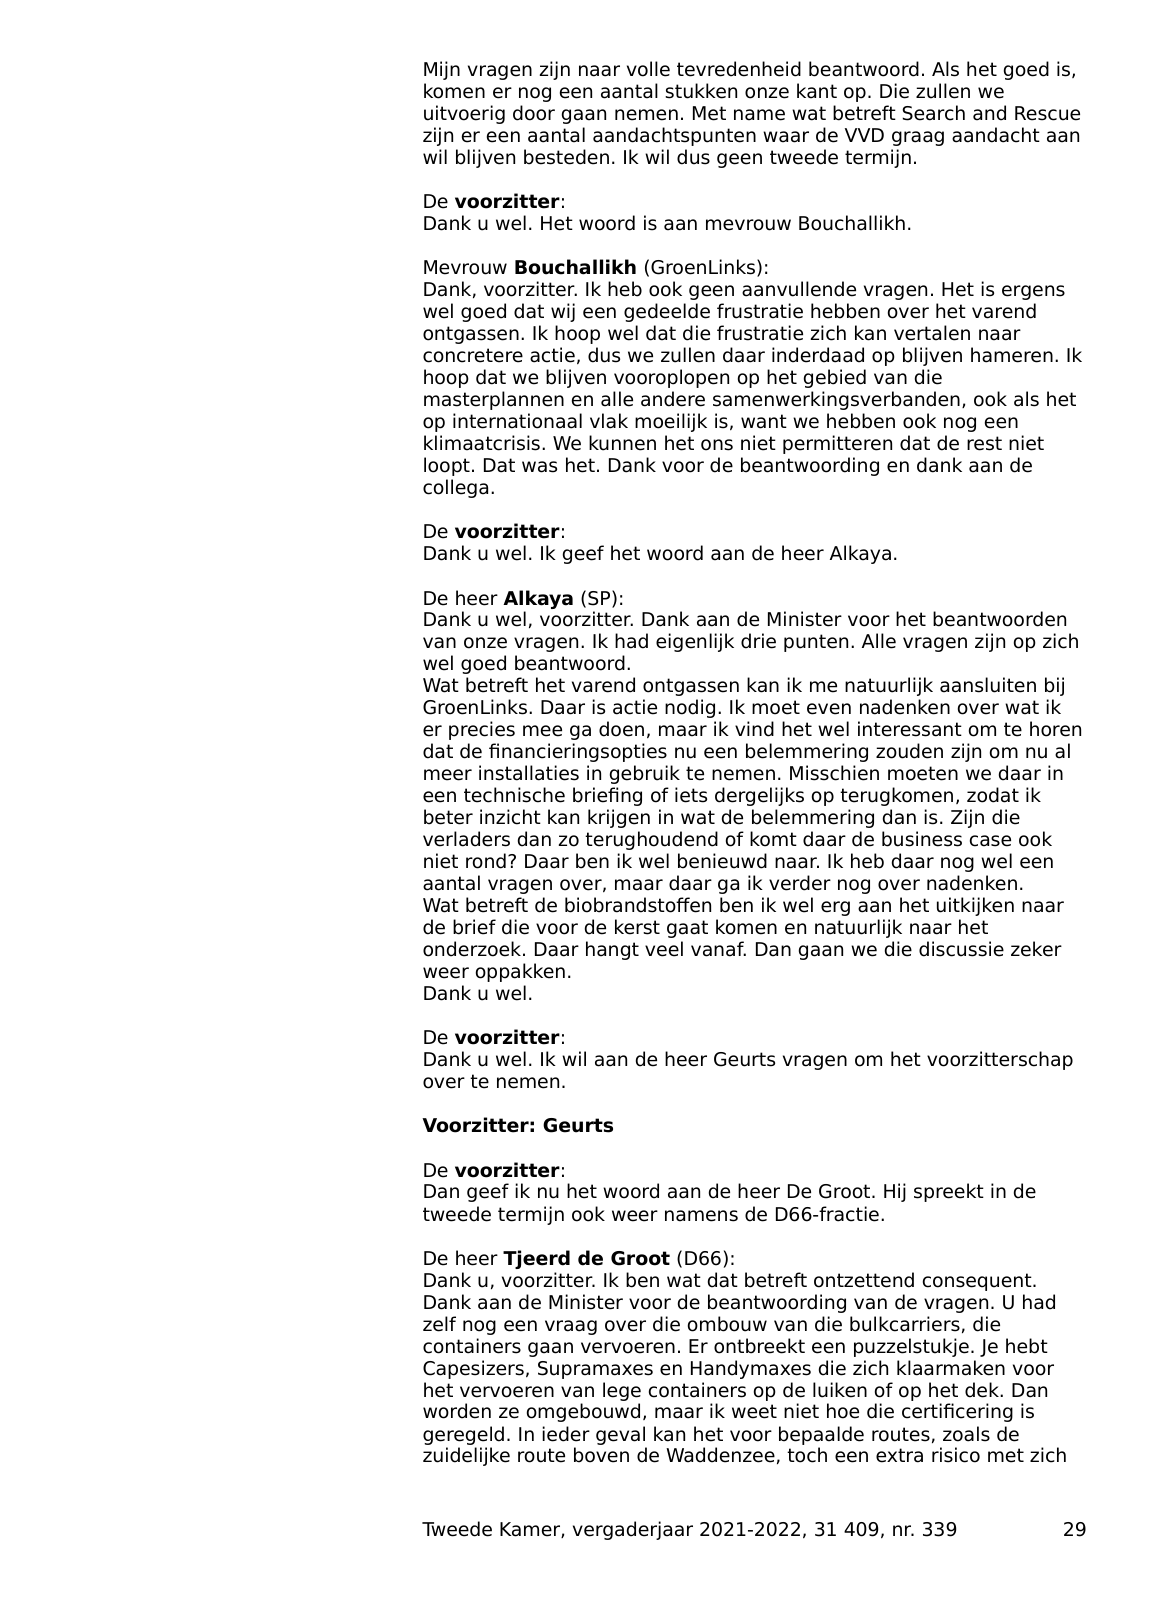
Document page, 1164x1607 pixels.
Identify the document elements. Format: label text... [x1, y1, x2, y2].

text Wat betreft het varend ontgassen kan ik me natuurlijk aansluiten bij GroenLinks. Daar is actie nodig. Ik moet even nadenken over wat ik er precies mee ga doen, maar ik vind het wel interessant om te horen dat de financieringsopties nu een belemmering zouden zijn om nu al meer installaties in gebruik te nemen. Misschien moeten we daar in een technische briefing of iets dergelijks op terugkomen, zodat ik beter inzicht kan krijgen in wat de belemmering dan is. Zijn die verladers dan zo terughoudend of komt daar de business case ook niet rond? Daar ben ik wel benieuwd naar. Ik heb daar nog wel een aantal vragen over, maar daar ga ik verder nog over nadenken. [422, 675, 1087, 895]
text Dank, voorzitter. Ik heb ook geen aanvullende vragen. Het is ergens wel goed dat wij een gedeelde frustratie hebben over het varend ontgassen. Ik hoop wel dat die frustratie zich kan vertalen naar concretere actie, dus we zullen daar inderdaad op blijven hameren. Ik hoop dat we blijven vooroplopen op het gebied van die masterplannen en alle andere samenwerkingsverbanden, ook als het op internationaal vlak moeilijk is, want we hebben ook nog een klimaatcrisis. We kunnen het ons niet permitteren dat de rest niet loopt. Dat was het. Dank voor de beantwoording en dank aan de collega. [422, 279, 1087, 499]
text Mijn vragen zijn naar volle tevredenheid beantwoord. Als het goed is, komen er nog een aantal stukken onze kant op. Die zullen we uitvoerig door gaan nemen. Met name wat betreft Search and Rescue zijn er een aantal aandachtspunten waar de VVD graag aandacht aan wil blijven besteden. Ik wil dus geen tweede termijn. [422, 59, 1087, 169]
text Voorzitter: Geurts [422, 1115, 1087, 1137]
text Dan geef ik nu het woord aan de heer De Groot. Hij spreekt in de tweede termijn ook weer namens de D66-fractie. [422, 1181, 1087, 1225]
text Dank u, voorzitter. Ik ben wat dat betreft ontzettend consequent. Dank aan de Minister voor de beantwoording van de vragen. U had zelf nog een vraag over die ombouw van die bulkcarriers, die containers gaan vervoeren. Er ontbreekt een puzzelstukje. Je hebt Capesizers, Supramaxes en Handymaxes die zich klaarmaken voor het vervoeren van lege containers op de luiken of op het dek. Dan worden ze omgebouwd, maar ik weet niet hoe die certificering is geregeld. In ieder geval kan het voor bepaalde routes, zoals de zuidelijke route boven de Waddenzee, toch een extra risico met zich [422, 1269, 1087, 1467]
text De voorzitter: [422, 521, 1087, 543]
text De voorzitter: [422, 191, 1087, 213]
text Dank u wel. [422, 983, 1087, 1005]
text De heer Alkaya (SP): [422, 587, 1087, 609]
text Dank u wel. Ik geef het woord aan de heer Alkaya. [422, 543, 1087, 565]
text De voorzitter: [422, 1027, 1087, 1049]
text De heer Tjeerd de Groot (D66): [422, 1248, 1087, 1269]
text Wat betreft de biobrandstoffen ben ik wel erg aan het uitkijken naar de brief die voor de kerst gaat komen en natuurlijk naar het onderzoek. Daar hangt veel vanaf. Dan gaan we die discussie zeker weer oppakken. [422, 895, 1087, 983]
text Dank u wel. Het woord is aan mevrouw Bouchallikh. [422, 213, 1087, 235]
text Mevrouw Bouchallikh (GroenLinks): [422, 257, 1087, 279]
text Dank u wel. Ik wil aan de heer Geurts vragen om het voorzitterschap over te nemen. [422, 1049, 1087, 1093]
text De voorzitter: [422, 1159, 1087, 1181]
text Dank u wel, voorzitter. Dank aan de Minister voor het beantwoorden van onze vragen. Ik had eigenlijk drie punten. Alle vragen zijn op zich wel goed beantwoord. [422, 609, 1087, 675]
